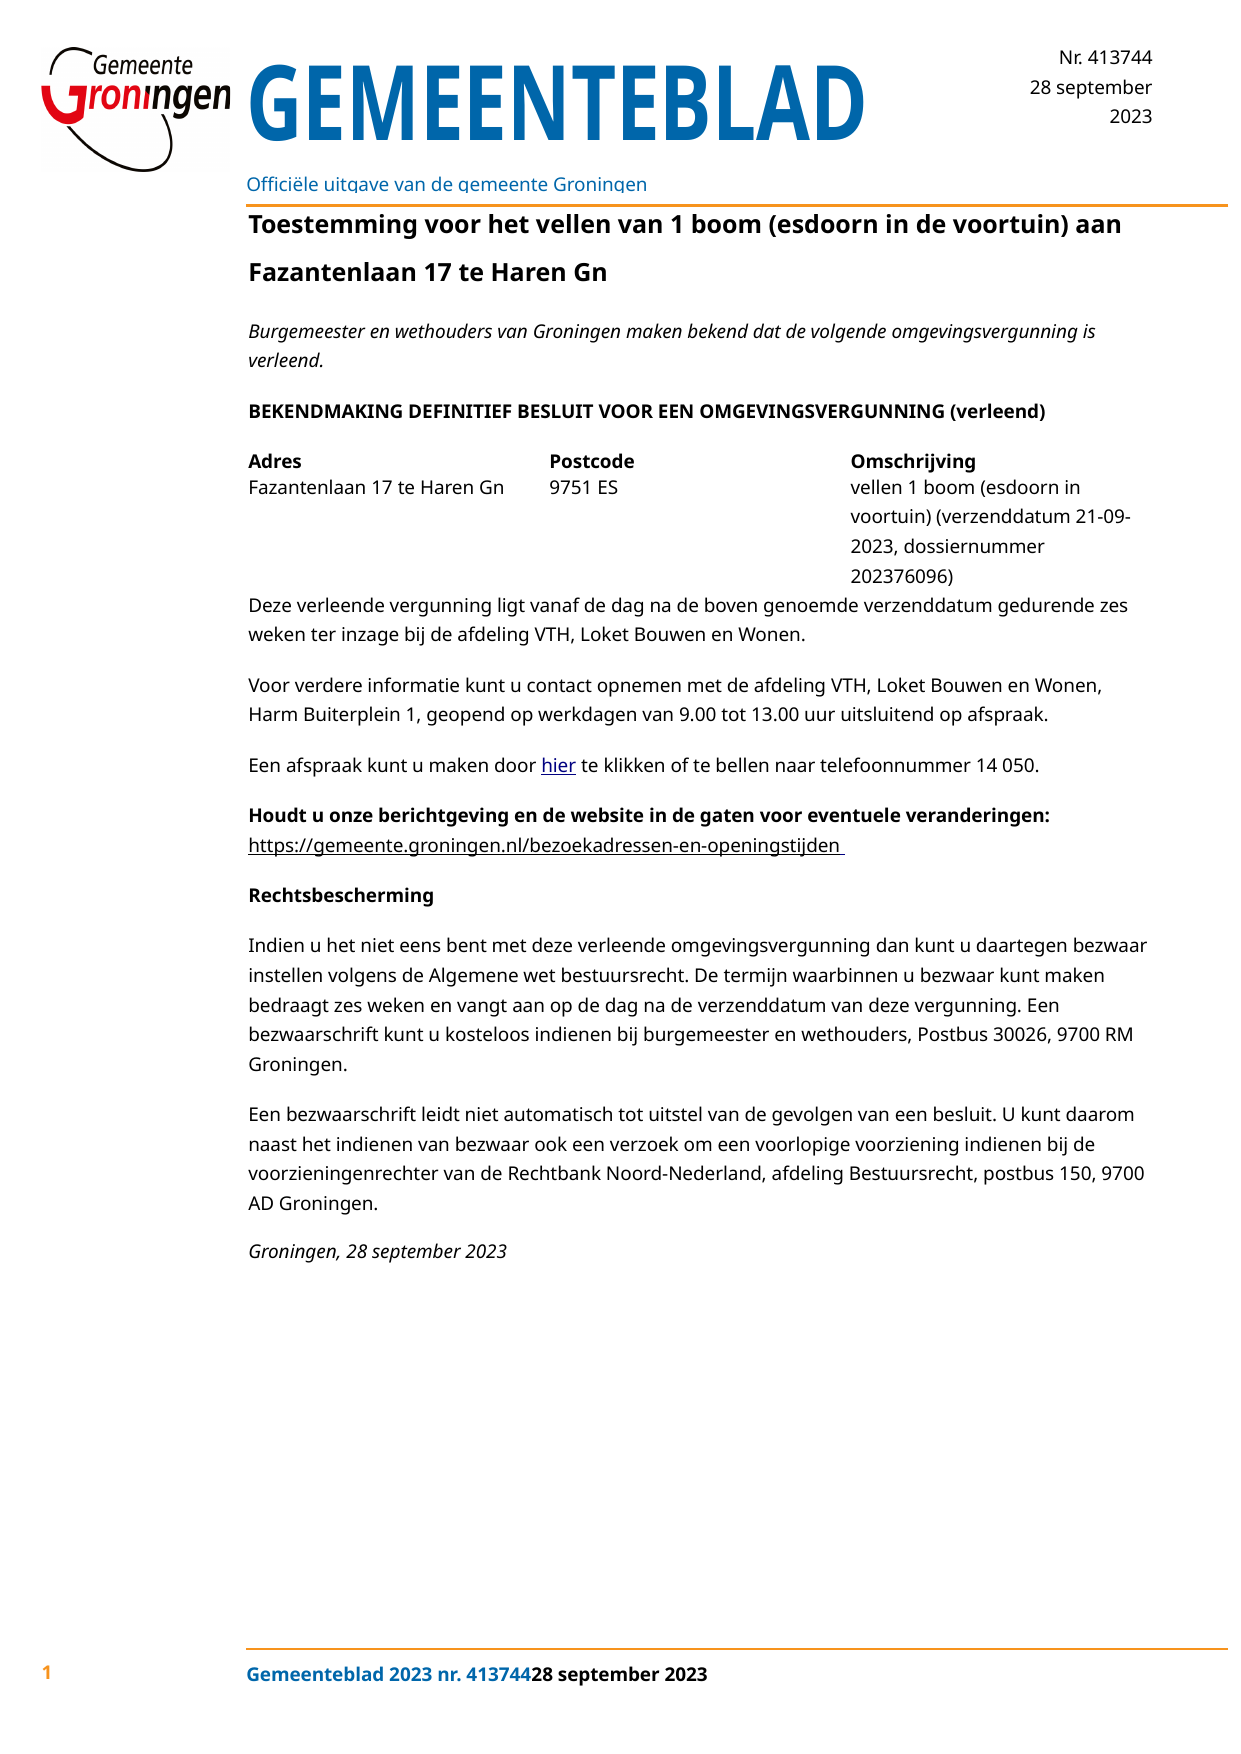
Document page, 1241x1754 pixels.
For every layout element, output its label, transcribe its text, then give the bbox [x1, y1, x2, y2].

text Houdt u onze berichtgeving en de website in de gaten voor eventuele veranderingen: https://gemeente.groningen.nl/bezoekadressen-en-openingstijden [248, 802, 1152, 858]
text Indien u het niet eens bent met deze verleende omgevingsvergunning dan kunt u daartegen bezwaar instellen volgens de Algemene wet bestuursrecht. De termijn waarbinnen u bezwaar kunt maken bedraagt zes weken en vangt aan op de dag na de verzenddatum van deze vergunning. Een bezwaarschrift kunt u kosteloos indienen bij burgemeester en wethouders, Postbus 30026, 9700 RM Groningen. [248, 933, 1152, 1077]
text Een afspraak kunt u maken door hier te klikken of te bellen naar telefoonnummer 14 050. [248, 752, 1152, 778]
table_cell 9751 ES [549, 474, 850, 589]
text BEKENDMAKING DEFINITIEF BESLUIT VOOR EEN OMGEVINGSVERGUNNING (verleend) [248, 398, 1152, 424]
table_cell vellen 1 boom (esdoorn in voortuin) (verzenddatum 21-09-2023, dossiernummer 202376096) [850, 474, 1152, 589]
text Rechtsbescherming [248, 882, 1152, 908]
picture [41, 47, 231, 172]
text Deze verleende vergunning ligt vanaf de dag na de boven genoemde verzenddatum gedurende zes weken ter inzage bij de afdeling VTH, Loket Bouwen en Wonen. [248, 592, 1152, 647]
text Groningen, 28 september 2023 [248, 1238, 1152, 1264]
text Burgemeester en wethouders van Groningen maken bekend dat de volgende omgevingsvergunning is verleend. [248, 318, 1152, 373]
table_header Postcode [549, 449, 850, 474]
text Voor verdere informatie kunt u contact opnemen met de afdeling VTH, Loket Bouwen en Wonen, Harm Buiterplein 1, geopend op werkdagen van 9.00 tot 13.00 uur uitsluitend op afspraak. [248, 672, 1152, 727]
table_header Omschrijving [850, 449, 1152, 474]
text Een bezwaarschrift leidt niet automatisch tot uitstel van de gevolgen van een besluit. U kunt daarom naast het indienen van bezwaar ook een verzoek om een voorlopige voorziening indienen bij de voorzieningenrechter van de Rechtbank Noord-Nederland, afdeling Bestuursrecht, postbus 150, 9700 AD Groningen. [248, 1101, 1152, 1216]
table_cell Fazantenlaan 17 te Haren Gn [248, 474, 549, 589]
text Toestemming voor het vellen van 1 boom (esdoorn in de voortuin) aan Fazantenlaan 17 te Haren Gn [248, 207, 1152, 288]
table_header Adres [248, 449, 549, 474]
